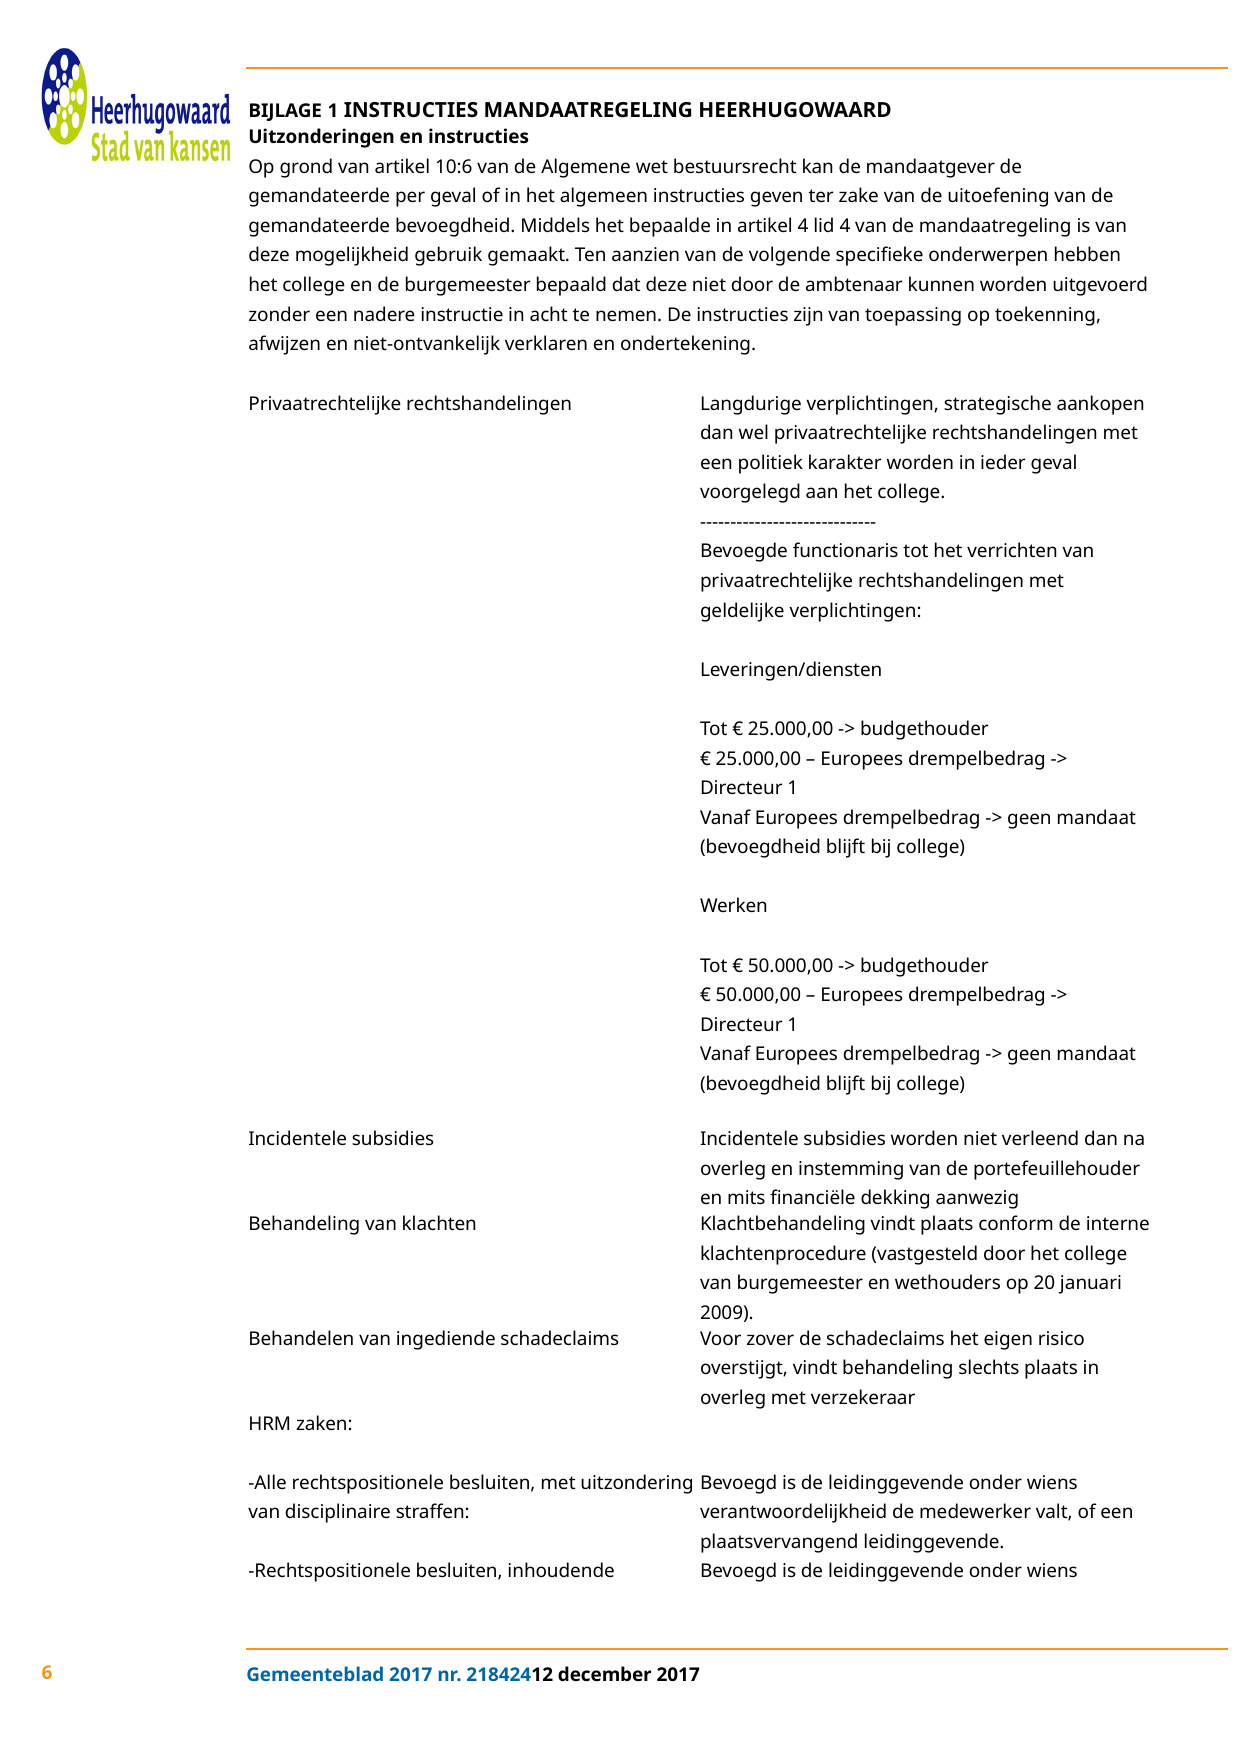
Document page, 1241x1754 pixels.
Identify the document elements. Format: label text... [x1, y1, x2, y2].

table_cell Klachtbehandeling vindt plaats conform de interne klachtenprocedure (vastgesteld door het college van burgemeester en wethouders op 20 januari 2009). [700, 1210, 1152, 1325]
text BIJLAGE 1 INSTRUCTIES MANDAATREGELING HEERHUGOWAARD [248, 95, 1152, 123]
text Op grond van artikel 10:6 van de Algemene wet bestuursrecht kan de mandaatgever de gemandateerde per geval of in het algemeen instructies geven ter zake van de uitoefening van de gemandateerde bevoegdheid. Middels het bepaalde in artikel 4 lid 4 van de mandaatregeling is van deze mogelijkheid gebruik gemaakt. Ten aanzien van de volgende specifieke onderwerpen hebben het college en de burgemeester bepaald dat deze niet door de ambtenaar kunnen worden uitgevoerd zonder een nadere instructie in acht te nemen. De instructies zijn van toepassing op toekenning, afwijzen en niet-ontvankelijk verklaren en ondertekening. [248, 153, 1152, 356]
table_cell Incidentele subsidies worden niet verleend dan na overleg en instemming van de portefeuillehouder en mits financiële dekking aanwezig [700, 1125, 1152, 1210]
table_cell HRM zaken: -Alle rechtspositionele besluiten, met uitzondering van disciplinaire straffen: -Rechtspositionele besluiten, inhoudende [248, 1410, 700, 1583]
table_cell Behandelen van ingediende schadeclaims [248, 1325, 700, 1410]
table_cell Voor zover de schadeclaims het eigen risico overstijgt, vindt behandeling slechts plaats in overleg met verzekeraar [700, 1325, 1152, 1410]
picture [41, 47, 231, 172]
table_cell Incidentele subsidies [248, 1125, 700, 1210]
table_header Privaatrechtelijke rechtshandelingen [248, 390, 700, 1125]
table_header Langdurige verplichtingen, strategische aankopen dan wel privaatrechtelijke rechtshandelingen met een politiek karakter worden in ieder geval voorgelegd aan het college. ----------------------------- Bevoegde functionaris tot het verrichten van privaatrechtelijke rechtshandelingen met geldelijke verplichtingen: Leveringen/diensten Tot € 25.000,00 -> budgethouder € 25.000,00 – Europees drempelbedrag -> Directeur 1 Vanaf Europees drempelbedrag -> geen mandaat (bevoegdheid blijft bij college) Werken Tot € 50.000,00 -> budgethouder € 50.000,00 – Europees drempelbedrag -> Directeur 1 Vanaf Europees drempelbedrag -> geen mandaat (bevoegdheid blijft bij college) [700, 390, 1152, 1125]
text Uitzonderingen en instructies [248, 123, 1152, 149]
table_cell Behandeling van klachten [248, 1210, 700, 1325]
table_cell Bevoegd is de leidinggevende onder wiens verantwoordelijkheid de medewerker valt, of een plaatsvervangend leidinggevende. Bevoegd is de leidinggevende onder wiens [700, 1410, 1152, 1583]
